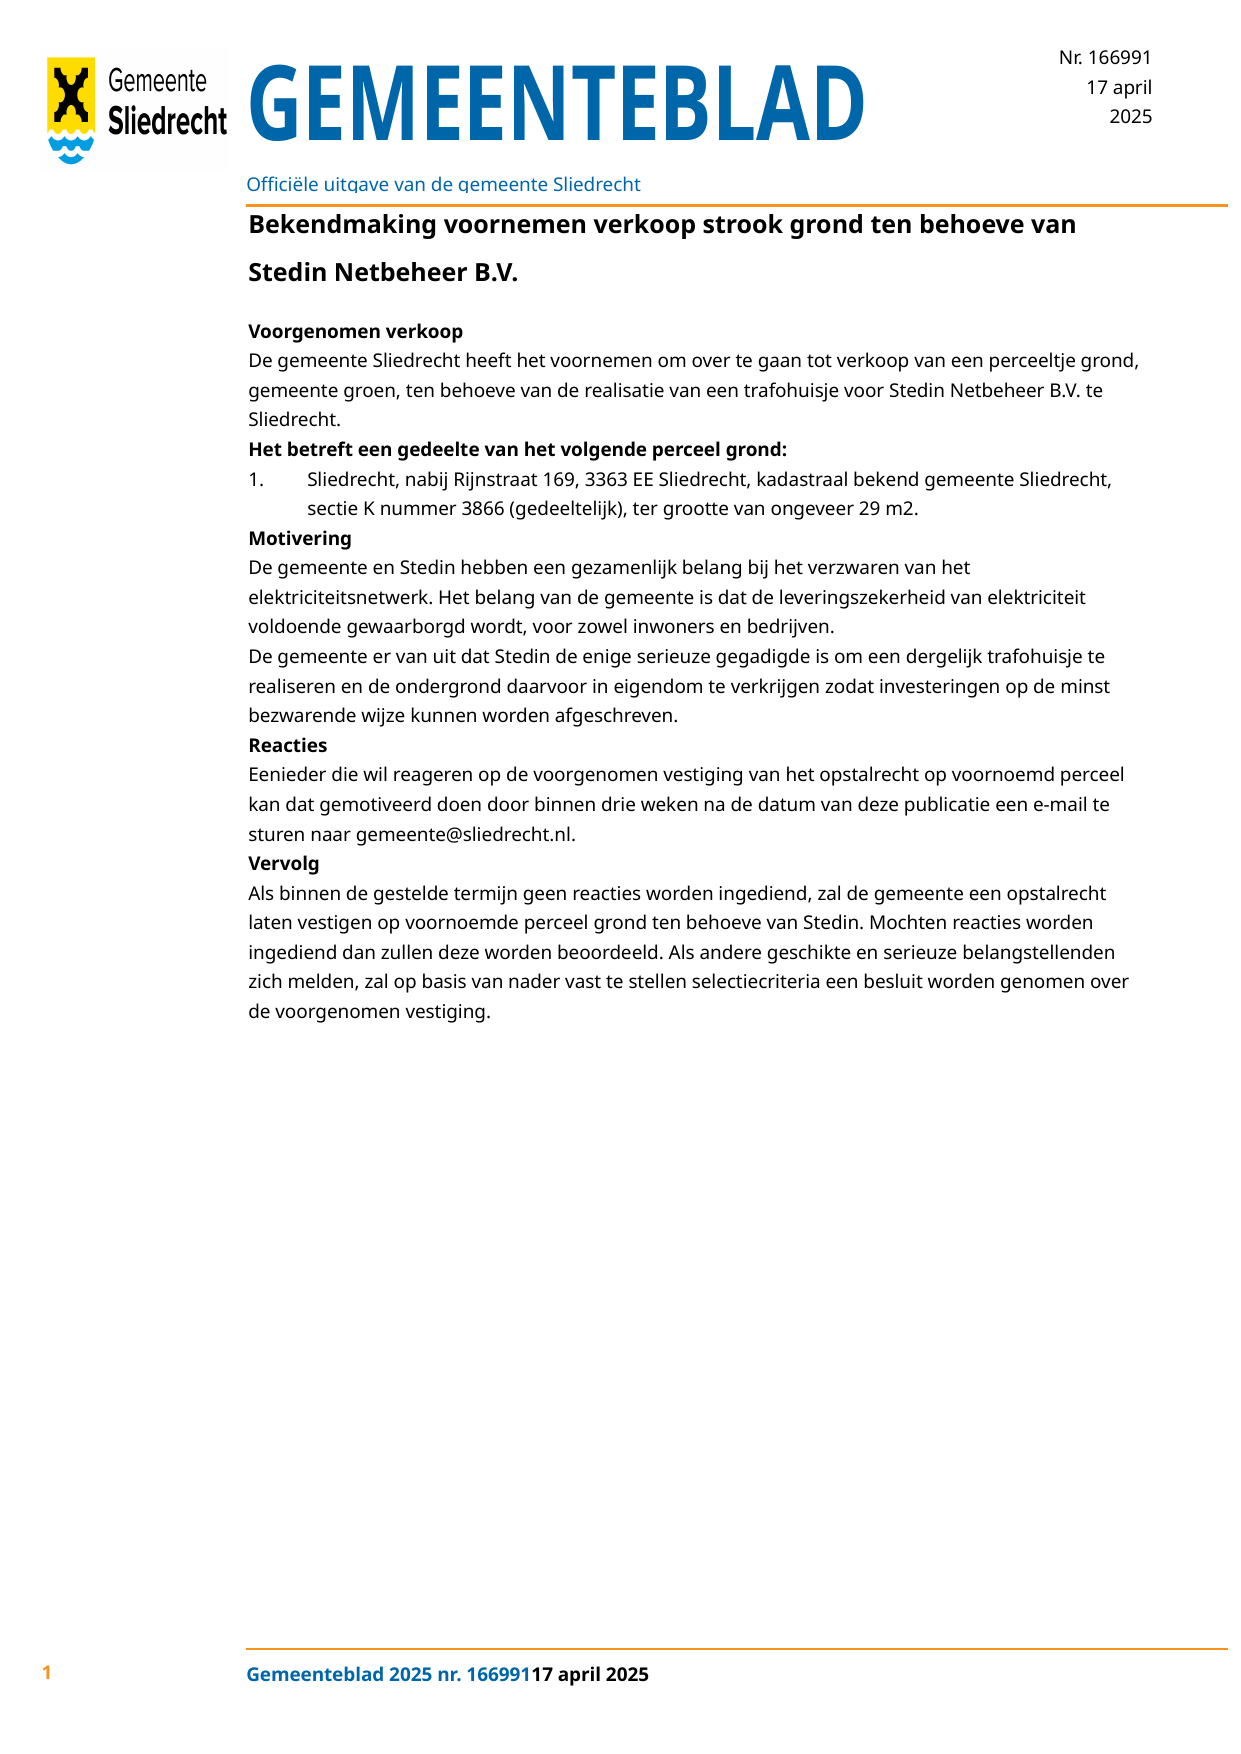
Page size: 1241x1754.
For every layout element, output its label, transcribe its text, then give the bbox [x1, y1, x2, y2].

list Sliedrecht, nabij Rijnstraat 169, 3363 EE Sliedrecht, kadastraal bekend gemeente Sliedrecht, sectie K nummer 3866 (gedeeltelijk), ter grootte van ongeveer 29 m2. [248, 466, 1152, 521]
text De gemeente en Stedin hebben een gezamenlijk belang bij het verzwaren van het elektriciteitsnetwerk. Het belang van de gemeente is dat de leveringszekerheid van elektriciteit voldoende gewaarborgd wordt, voor zowel inwoners en bedrijven. [248, 554, 1152, 639]
text Reacties [248, 732, 1152, 758]
text Het betreft een gedeelte van het volgende perceel grond: [248, 436, 1152, 462]
text Motivering [248, 525, 1152, 551]
text Vervolg [248, 850, 1152, 876]
text Eenieder die wil reageren op de voorgenomen vestiging van het opstalrecht op voornoemd perceel kan dat gemotiveerd doen door binnen drie weken na de datum van deze publicatie een e-mail te sturen naar gemeente@sliedrecht.nl. [248, 762, 1152, 847]
text Als binnen de gestelde termijn geen reacties worden ingediend, zal de gemeente een opstalrecht laten vestigen op voornoemde perceel grond ten behoeve van Stedin. Mochten reacties worden ingediend dan zullen deze worden beoordeeld. Als andere geschikte en serieuze belangstellenden zich melden, zal op basis van nader vast te stellen selectiecriteria een besluit worden genomen over de voorgenomen vestiging. [248, 880, 1152, 1024]
picture [41, 47, 231, 172]
text De gemeente er van uit dat Stedin de enige serieuze gegadigde is om een dergelijk trafohuisje te realiseren en de ondergrond daarvoor in eigendom te verkrijgen zodat investeringen op de minst bezwarende wijze kunnen worden afgeschreven. [248, 643, 1152, 728]
text De gemeente Sliedrecht heeft het voornemen om over te gaan tot verkoop van een perceeltje grond, gemeente groen, ten behoeve van de realisatie van een trafohuisje voor Stedin Netbeheer B.V. te Sliedrecht. [248, 347, 1152, 432]
text Bekendmaking voornemen verkoop strook grond ten behoeve van Stedin Netbeheer B.V. [248, 207, 1152, 288]
text Voorgenomen verkoop [248, 318, 1152, 344]
